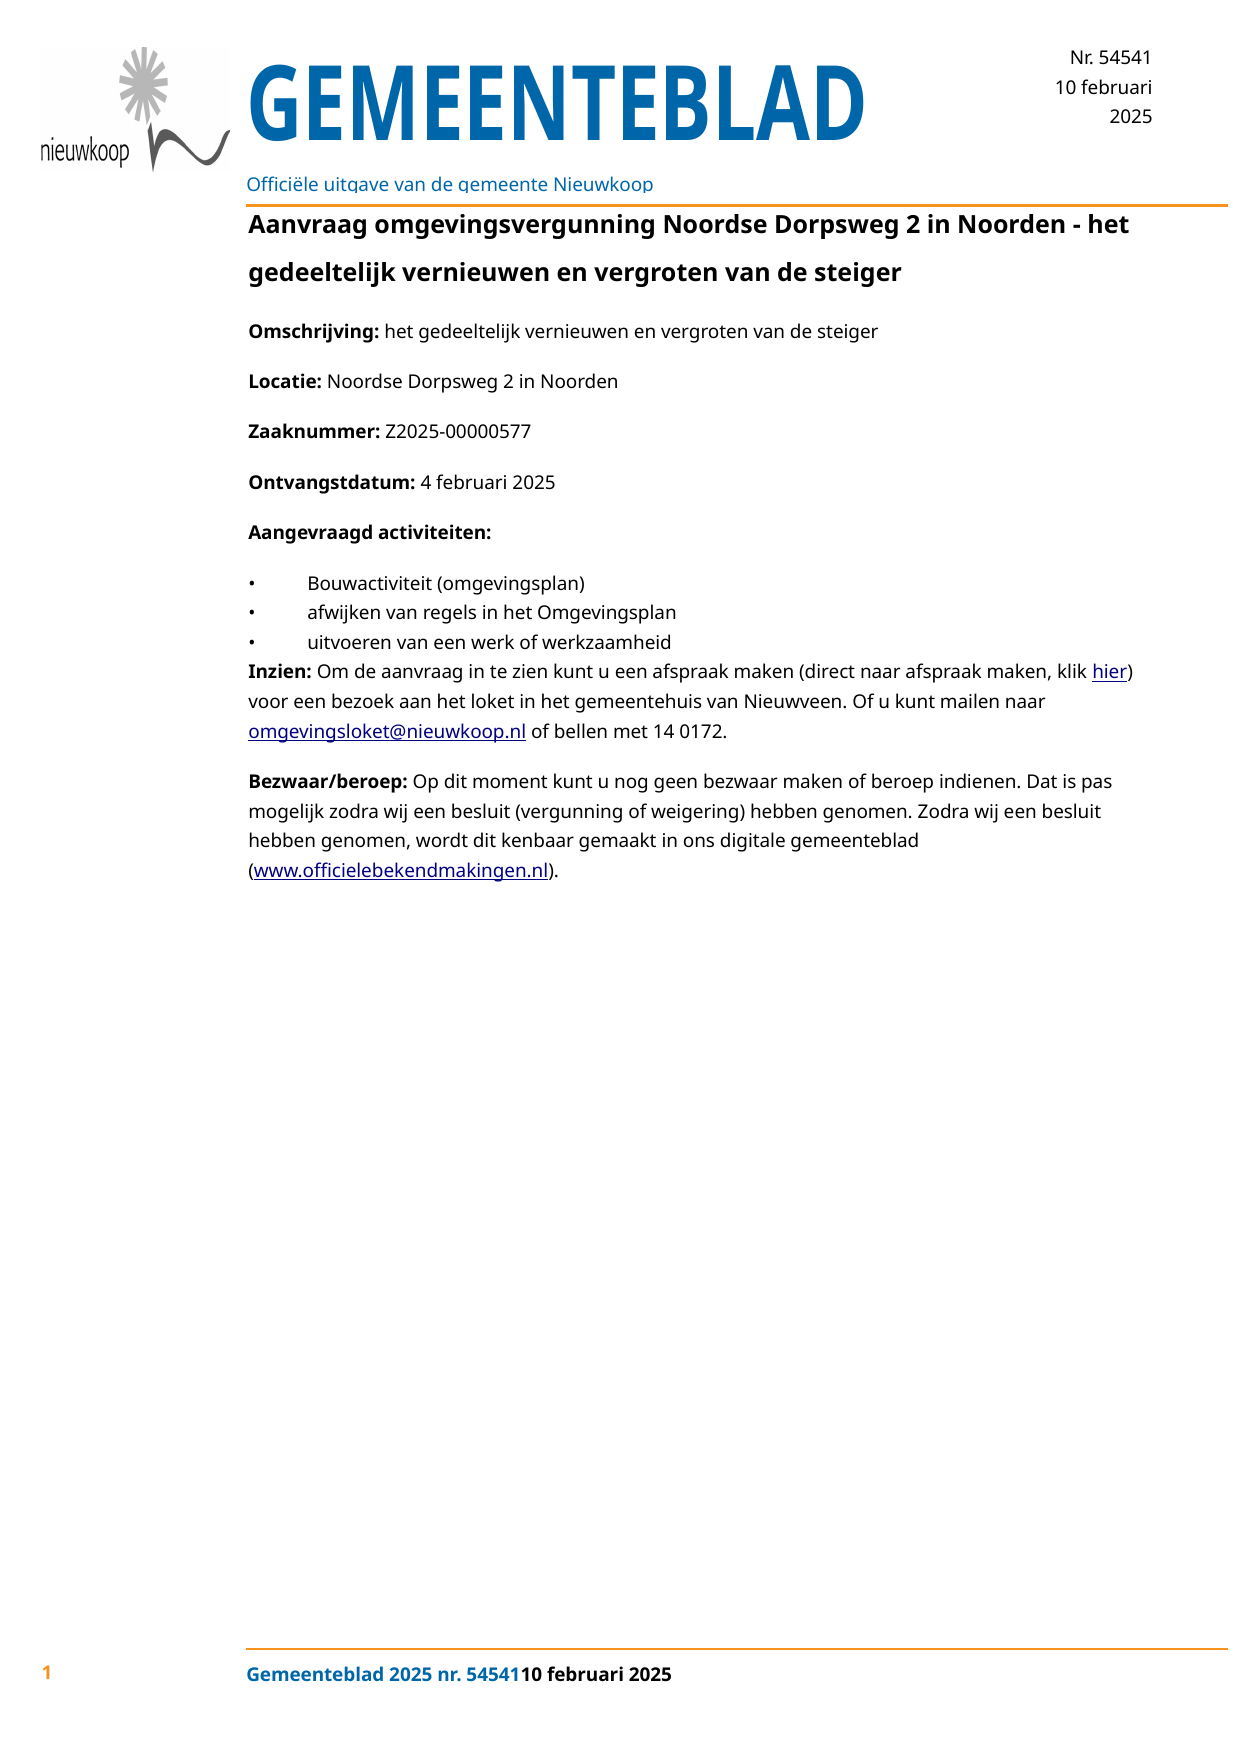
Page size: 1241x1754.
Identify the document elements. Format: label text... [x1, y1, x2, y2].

list Bouwactiviteit (omgevingsplan) [248, 570, 1152, 596]
text Omschrijving: het gedeeltelijk vernieuwen en vergroten van de steiger [248, 318, 1152, 344]
text Ontvangstdatum: 4 februari 2025 [248, 469, 1152, 495]
list afwijken van regels in het Omgevingsplan [248, 599, 1152, 625]
text Inzien: Om de aanvraag in te zien kunt u een afspraak maken (direct naar afspraak maken, klik hier) voor een bezoek aan het loket in het gemeentehuis van Nieuwveen. Of u kunt mailen naar omgevingsloket@nieuwkoop.nl of bellen met 14 0172. [248, 659, 1152, 744]
text Aanvraag omgevingsvergunning Noordse Dorpsweg 2 in Noorden - het gedeeltelijk vernieuwen en vergroten van de steiger [248, 207, 1152, 288]
picture [41, 47, 231, 172]
text Aangevraagd activiteiten: [248, 519, 1152, 545]
list uitvoeren van een werk of werkzaamheid [248, 629, 1152, 655]
text Zaaknummer: Z2025-00000577 [248, 419, 1152, 444]
text Locatie: Noordse Dorpsweg 2 in Noorden [248, 368, 1152, 394]
text Bezwaar/beroep: Op dit moment kunt u nog geen bezwaar maken of beroep indienen. Dat is pas mogelijk zodra wij een besluit (vergunning of weigering) hebben genomen. Zodra wij een besluit hebben genomen, wordt dit kenbaar gemaakt in ons digitale gemeenteblad (www.officielebekendmakingen.nl). [248, 768, 1152, 883]
